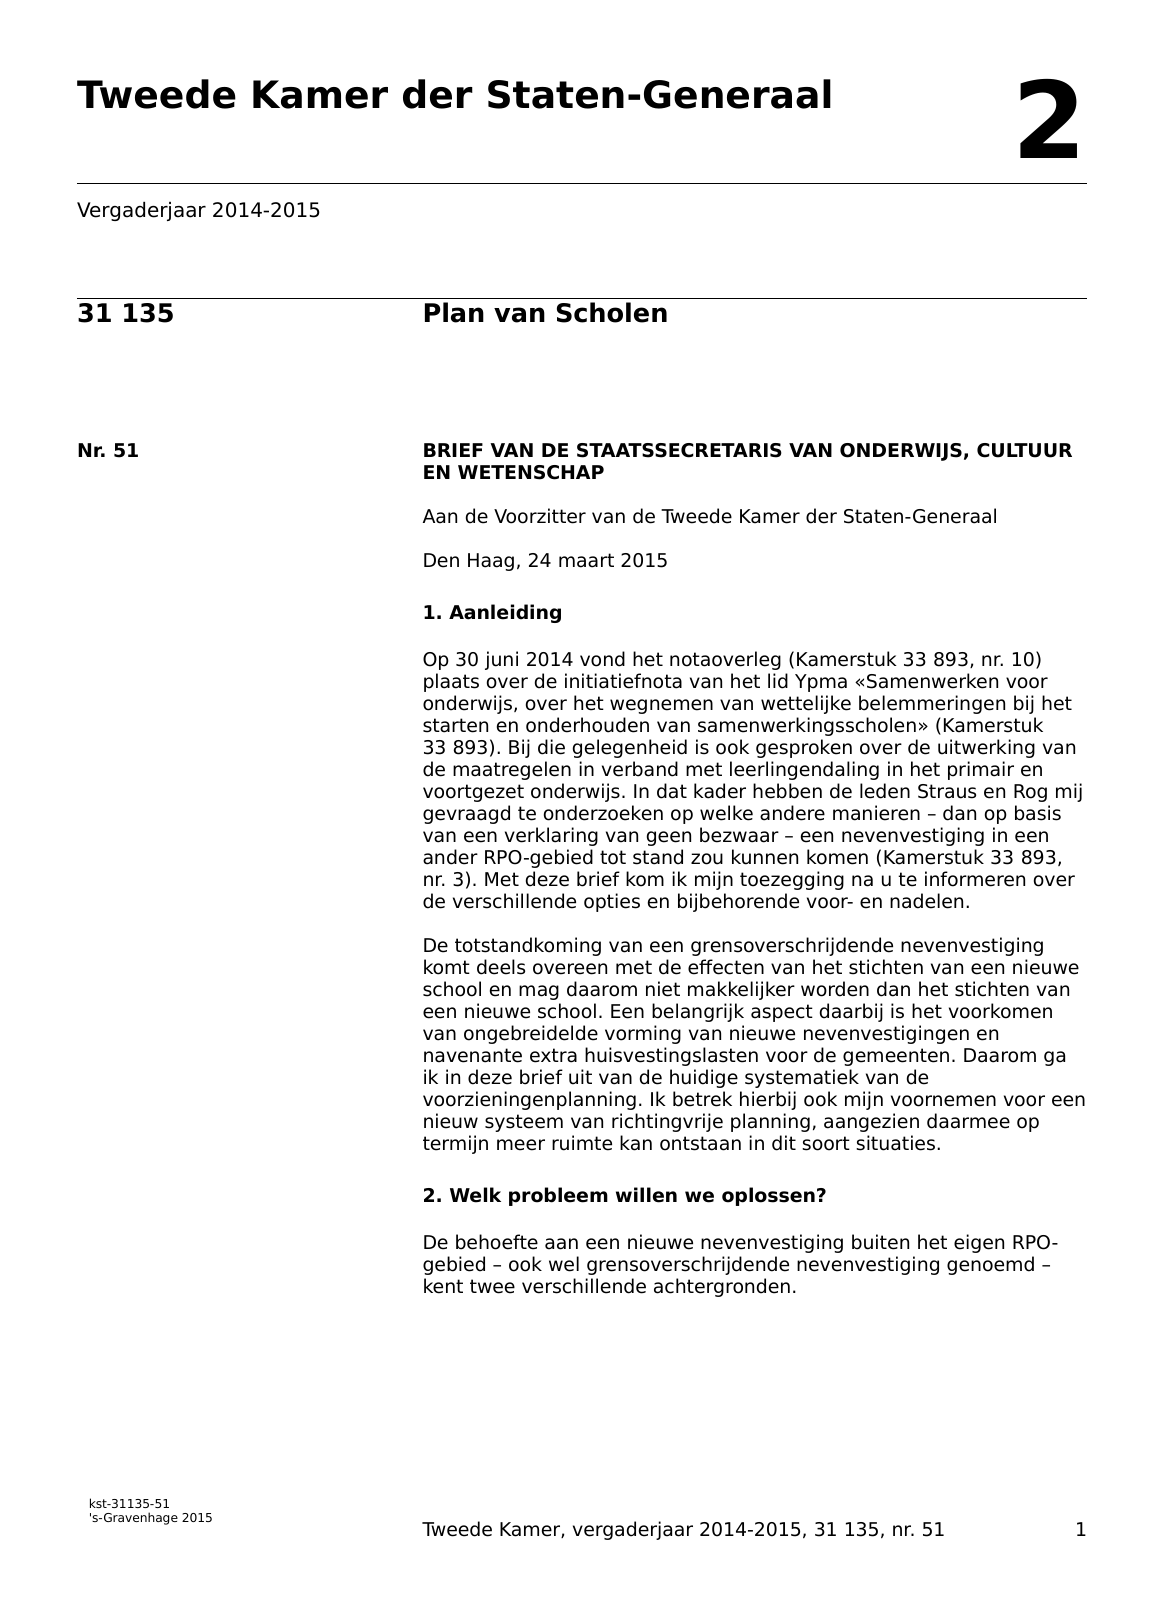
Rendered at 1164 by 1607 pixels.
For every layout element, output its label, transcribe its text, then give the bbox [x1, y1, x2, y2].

text Aan de Voorzitter van de Tweede Kamer der Staten-Generaal [422, 506, 1087, 528]
text kst-31135-51 [88, 1497, 323, 1511]
text De behoefte aan een nieuwe nevenvestiging buiten het eigen RPO-gebied – ook wel grensoverschrijdende nevenvestiging genoemd – kent twee verschillende achtergronden. [422, 1232, 1087, 1298]
table_header Tweede Kamer der Staten-Generaal [77, 59, 886, 183]
subtitle 1. Aanleiding [422, 602, 1087, 624]
subtitle 31 135 Plan van Scholen [77, 299, 1087, 329]
text 's-Gravenhage 2015 [88, 1511, 323, 1525]
table_header 2 [886, 59, 1087, 183]
text Den Haag, 24 maart 2015 [422, 550, 1087, 572]
text Op 30 juni 2014 vond het notaoverleg (Kamerstuk 33 893, nr. 10) plaats over de initiatiefnota van het lid Ypma «Samenwerken voor onderwijs, over het wegnemen van wettelijke belemmeringen bij het starten en onderhouden van samenwerkingsscholen» (Kamerstuk 33 893). Bij die gelegenheid is ook gesproken over de uitwerking van de maatregelen in verband met leerlingendaling in het primair en voortgezet onderwijs. In dat kader hebben de leden Straus en Rog mij gevraagd te onderzoeken op welke andere manieren – dan op basis van een verklaring van geen bezwaar – een nevenvestiging in een ander RPO-gebied tot stand zou kunnen komen (Kamerstuk 33 893, nr. 3). Met deze brief kom ik mijn toezegging na u te informeren over de verschillende opties en bijbehorende voor- en nadelen. [422, 649, 1087, 913]
subtitle Nr. 51 BRIEF VAN DE STAATSSECRETARIS VAN ONDERWIJS, CULTUUR EN WETENSCHAP [77, 440, 1087, 484]
subtitle 2. Welk probleem willen we oplossen? [422, 1185, 1087, 1207]
table_cell Vergaderjaar 2014-2015 [77, 184, 1087, 298]
text De totstandkoming van een grensoverschrijdende nevenvestiging komt deels overeen met de effecten van het stichten van een nieuwe school en mag daarom niet makkelijker worden dan het stichten van een nieuwe school. Een belangrijk aspect daarbij is het voorkomen van ongebreidelde vorming van nieuwe nevenvestigingen en navenante extra huisvestingslasten voor de gemeenten. Daarom ga ik in deze brief uit van de huidige systematiek van de voorzieningenplanning. Ik betrek hierbij ook mijn voornemen voor een nieuw systeem van richtingvrije planning, aangezien daarmee op termijn meer ruimte kan ontstaan in dit soort situaties. [422, 935, 1087, 1155]
